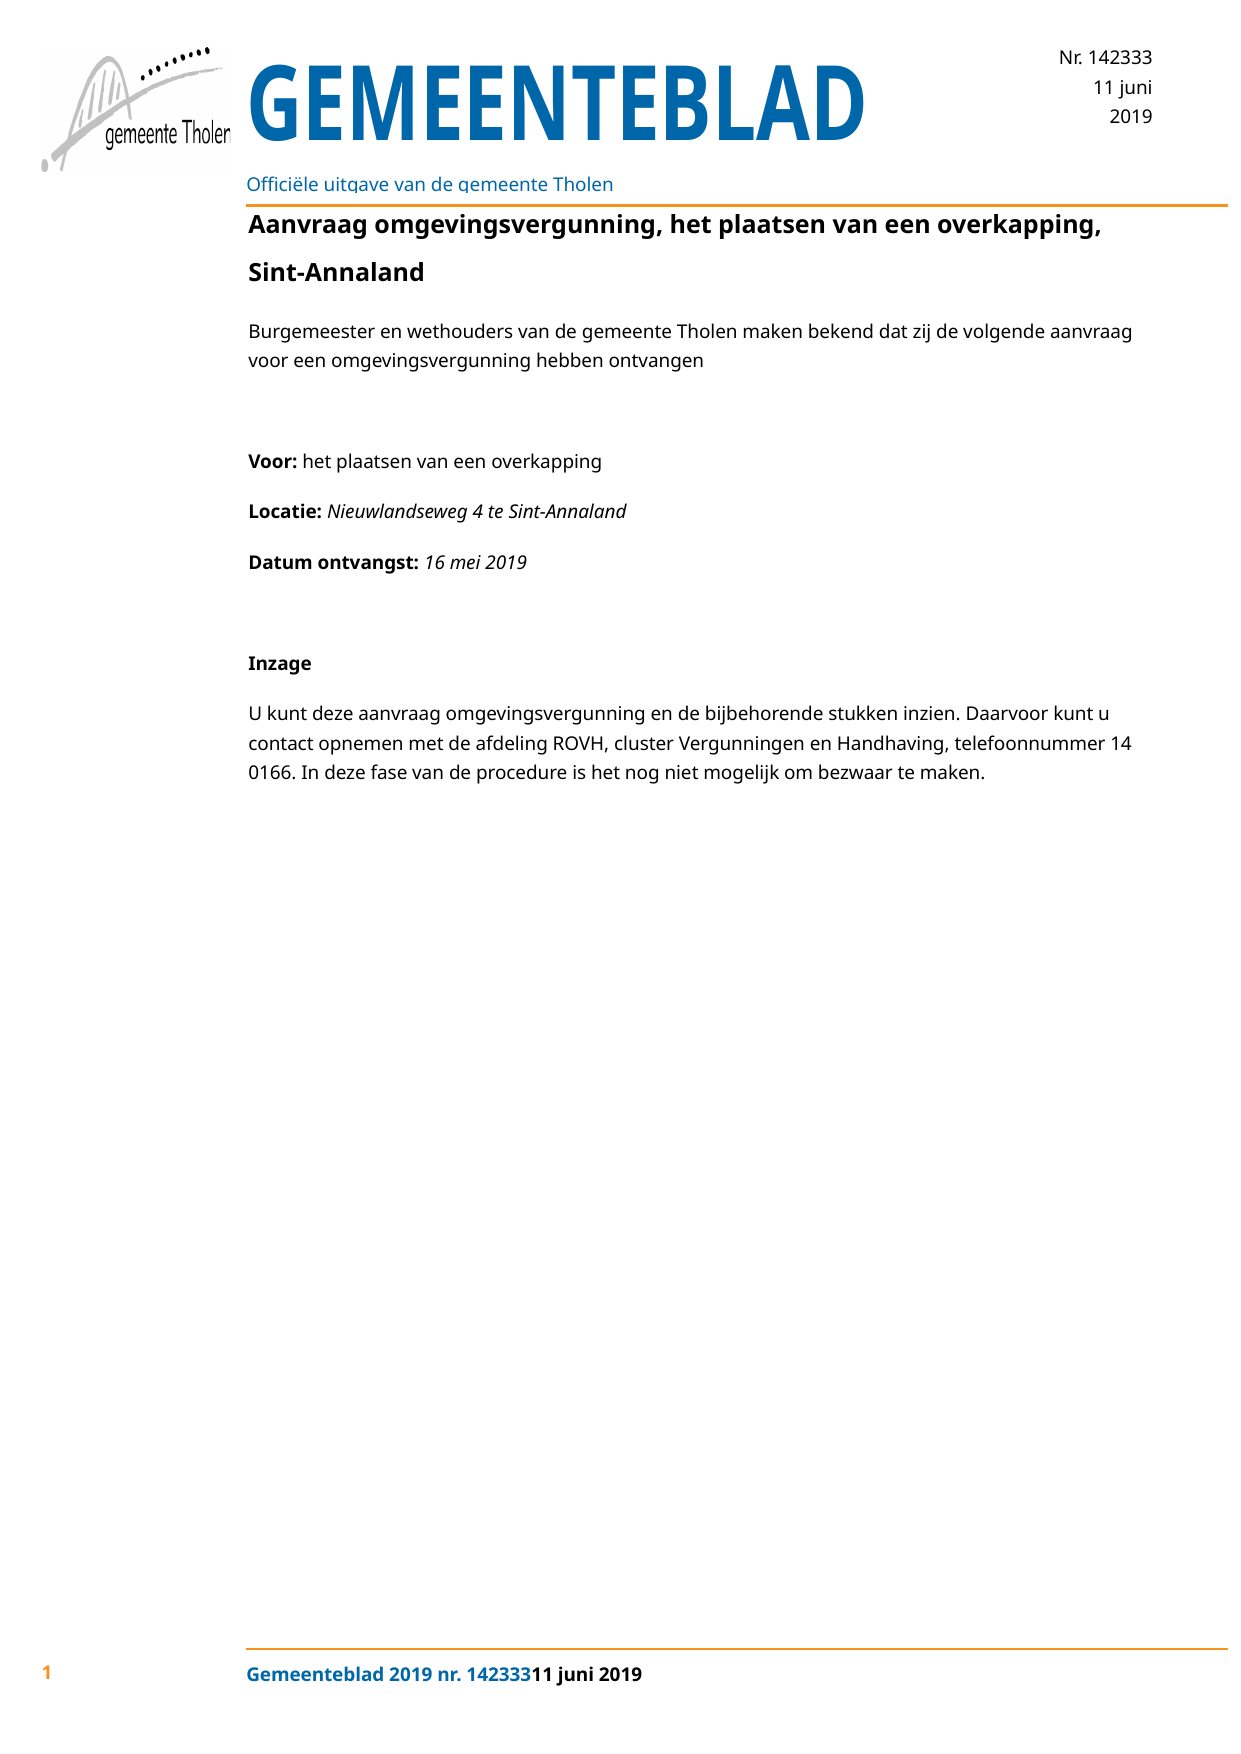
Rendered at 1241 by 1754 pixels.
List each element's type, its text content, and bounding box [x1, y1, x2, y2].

text U kunt deze aanvraag omgevingsvergunning en de bijbehorende stukken inzien. Daarvoor kunt u contact opnemen met de afdeling ROVH, cluster Vergunningen en Handhaving, telefoonnummer 14 0166. In deze fase van de procedure is het nog niet mogelijk om bezwaar te maken. [248, 700, 1152, 785]
picture [41, 47, 231, 172]
text Aanvraag omgevingsvergunning, het plaatsen van een overkapping, Sint-Annaland [248, 207, 1152, 288]
text Datum ontvangst: 16 mei 2019 [248, 549, 1152, 575]
text Voor: het plaatsen van een overkapping [248, 448, 1152, 474]
text Locatie: Nieuwlandseweg 4 te Sint-Annaland [248, 499, 1152, 524]
text Inzage [248, 650, 1152, 676]
text Burgemeester en wethouders van de gemeente Tholen maken bekend dat zij de volgende aanvraag voor een omgevingsvergunning hebben ontvangen [248, 318, 1152, 373]
